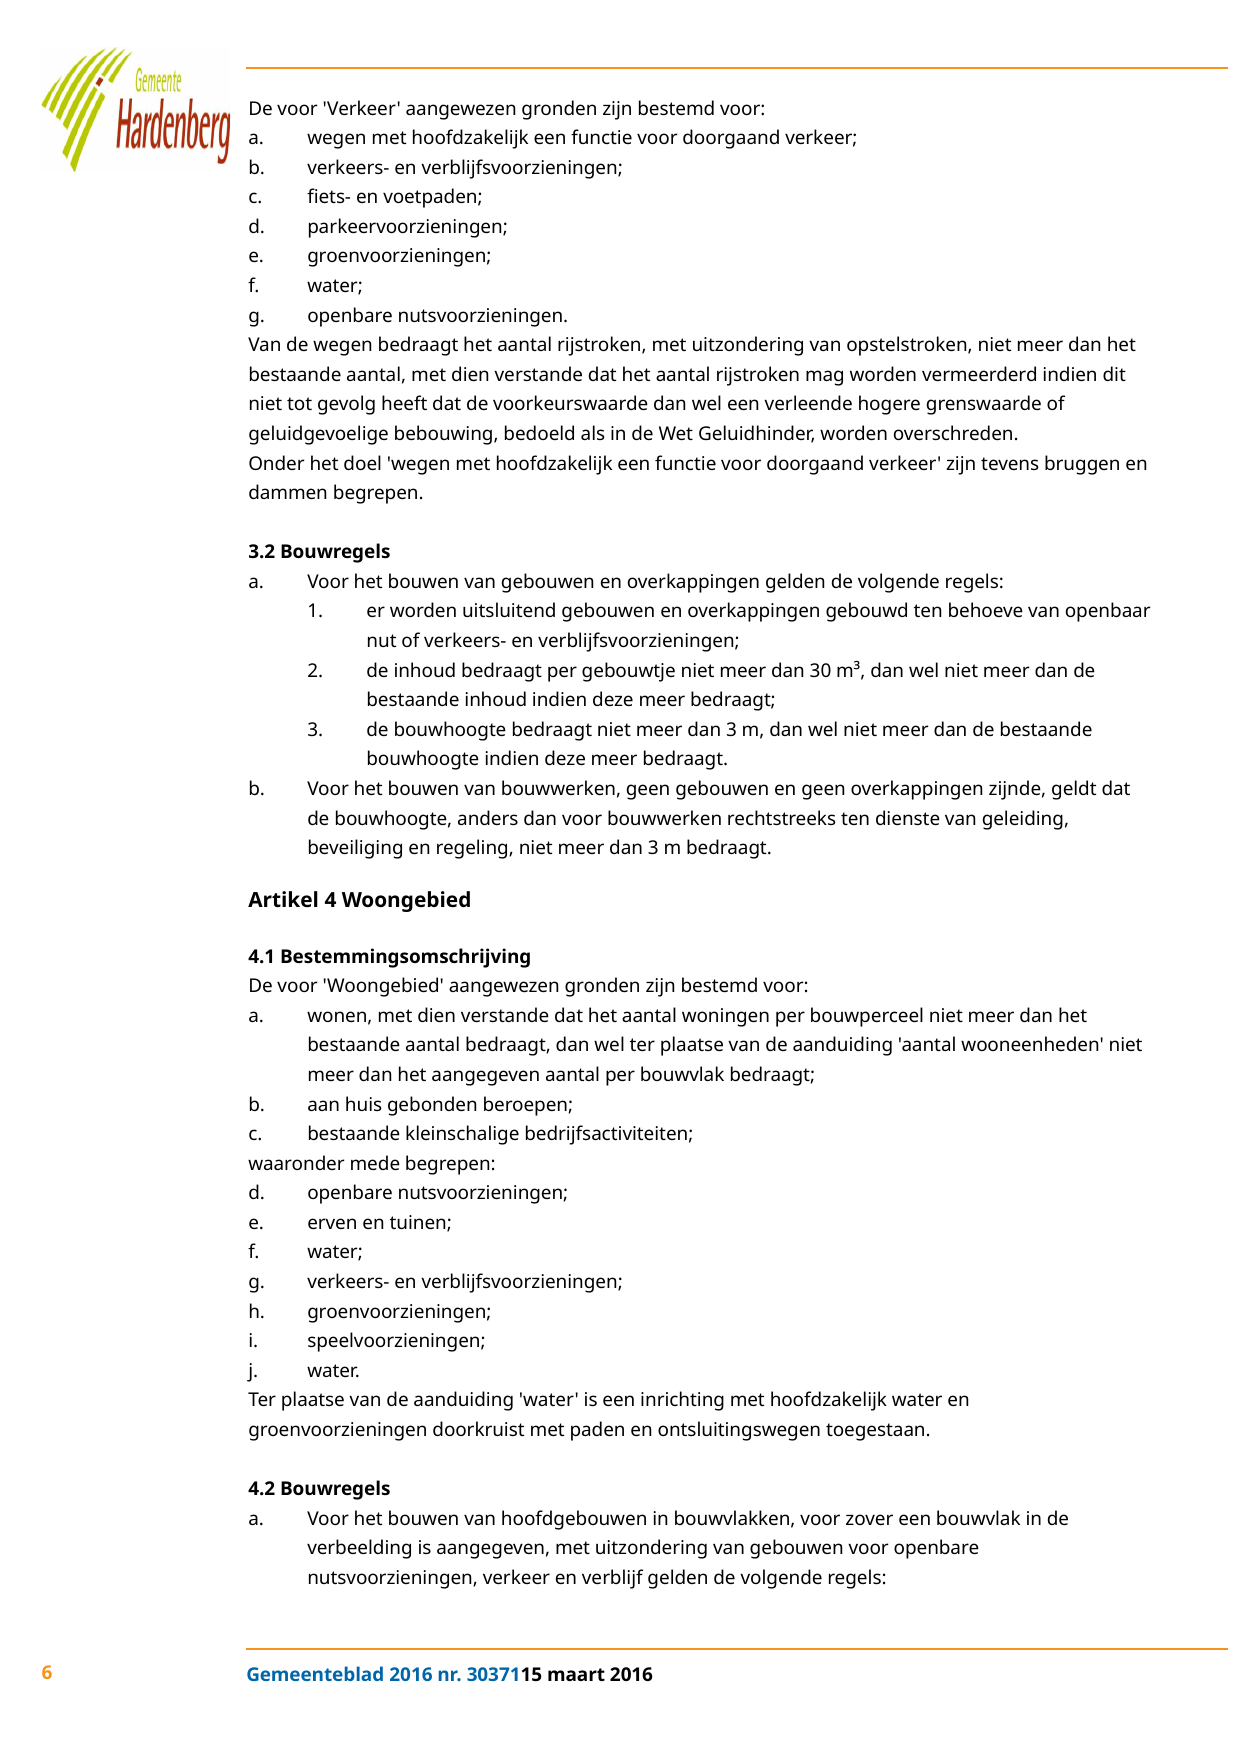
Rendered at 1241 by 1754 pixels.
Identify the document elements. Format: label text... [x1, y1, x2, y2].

list aan huis gebonden beroepen; [248, 1091, 1152, 1116]
list groenvoorzieningen; [248, 1298, 1152, 1323]
list wonen, met dien verstande dat het aantal woningen per bouwperceel niet meer dan het bestaande aantal bedraagt, dan wel ter plaatse van de aanduiding 'aantal wooneenheden' niet meer dan het aangegeven aantal per bouwvlak bedraagt; [248, 1002, 1152, 1087]
text Artikel 4 Woongebied [248, 885, 1152, 913]
list water; [248, 1239, 1152, 1264]
list de bouwhoogte bedraagt niet meer dan 3 m, dan wel niet meer dan de bestaande bouwhoogte indien deze meer bedraagt. [307, 716, 1152, 771]
list water. [248, 1357, 1152, 1383]
list verkeers- en verblijfsvoorzieningen; [248, 1268, 1152, 1294]
text 4.1 Bestemmingsomschrijving [248, 943, 1152, 968]
picture [41, 47, 231, 172]
text 3.2 Bouwregels [248, 538, 1152, 564]
list openbare nutsvoorzieningen. [248, 302, 1152, 328]
list de inhoud bedraagt per gebouwtje niet meer dan 30 m³, dan wel niet meer dan de bestaande inhoud indien deze meer bedraagt; [307, 657, 1152, 712]
text waaronder mede begrepen: [248, 1150, 1152, 1176]
list openbare nutsvoorzieningen; [248, 1179, 1152, 1205]
list erven en tuinen; [248, 1209, 1152, 1235]
list verkeers- en verblijfsvoorzieningen; [248, 154, 1152, 180]
text Van de wegen bedraagt het aantal rijstroken, met uitzondering van opstelstroken, niet meer dan het bestaande aantal, met dien verstande dat het aantal rijstroken mag worden vermeerderd indien dit niet tot gevolg heeft dat de voorkeurswaarde dan wel een verleende hogere grenswaarde of geluidgevoelige bebouwing, bedoeld als in de Wet Geluidhinder, worden overschreden. [248, 331, 1152, 446]
list Voor het bouwen van hoofdgebouwen in bouwvlakken, voor zover een bouwvlak in de verbeelding is aangegeven, met uitzondering van gebouwen voor openbare nutsvoorzieningen, verkeer en verblijf gelden de volgende regels: [248, 1505, 1152, 1590]
text 4.2 Bouwregels [248, 1475, 1152, 1501]
list er worden uitsluitend gebouwen en overkappingen gebouwd ten behoeve van openbaar nut of verkeers- en verblijfsvoorzieningen; [307, 598, 1152, 653]
list speelvoorzieningen; [248, 1327, 1152, 1353]
text De voor 'Verkeer' aangewezen gronden zijn bestemd voor: [248, 95, 1152, 121]
text Ter plaatse van de aanduiding 'water' is een inrichting met hoofdzakelijk water en groenvoorzieningen doorkruist met paden en ontsluitingswegen toegestaan. [248, 1387, 1152, 1442]
list bestaande kleinschalige bedrijfsactiviteiten; [248, 1120, 1152, 1146]
text Onder het doel 'wegen met hoofdzakelijk een functie voor doorgaand verkeer' zijn tevens bruggen en dammen begrepen. [248, 450, 1152, 505]
list Voor het bouwen van gebouwen en overkappingen gelden de volgende regels: [248, 568, 1152, 594]
list parkeervoorzieningen; [248, 213, 1152, 239]
list fiets- en voetpaden; [248, 183, 1152, 209]
list groenvoorzieningen; [248, 243, 1152, 268]
list Voor het bouwen van bouwwerken, geen gebouwen en geen overkappingen zijnde, geldt dat de bouwhoogte, anders dan voor bouwwerken rechtstreeks ten dienste van geleiding, beveiliging en regeling, niet meer dan 3 m bedraagt. [248, 775, 1152, 860]
list water; [248, 272, 1152, 298]
text De voor 'Woongebied' aangewezen gronden zijn bestemd voor: [248, 972, 1152, 998]
list wegen met hoofdzakelijk een functie voor doorgaand verkeer; [248, 124, 1152, 150]
